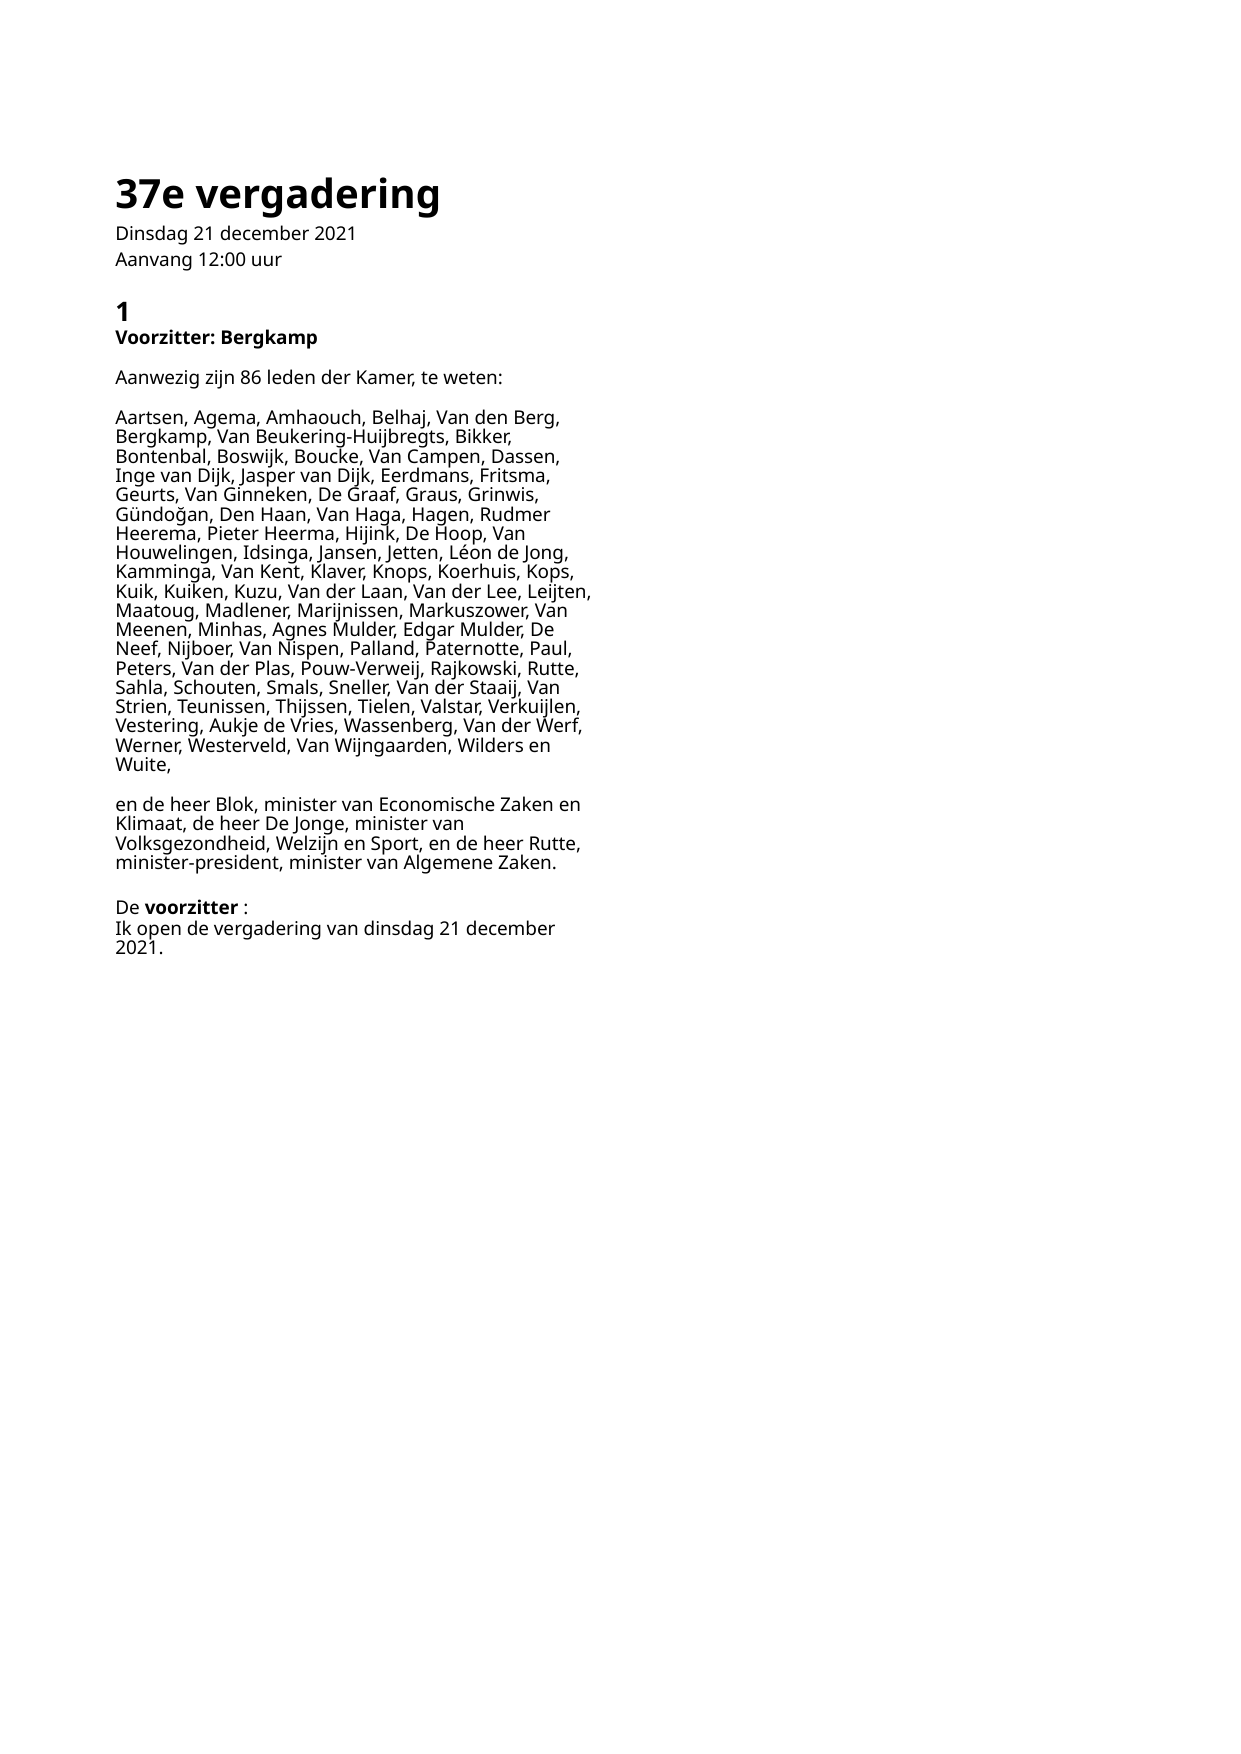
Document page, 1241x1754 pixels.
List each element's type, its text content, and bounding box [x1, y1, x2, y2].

text De voorzitter : [115, 894, 605, 920]
text 37e vergadering [115, 165, 605, 220]
text Aartsen, Agema, Amhaouch, Belhaj, Van den Berg, Bergkamp, Van Beukering-Huijbregts, Bikker, Bontenbal, Boswijk, Boucke, Van Campen, Dassen, Inge van Dijk, Jasper van Dijk, Eerdmans, Fritsma, Geurts, Van Ginneken, De Graaf, Graus, Grinwis, Gündoğan, Den Haan, Van Haga, Hagen, Rudmer Heerema, Pieter Heerma, Hijink, De Hoop, Van Houwelingen, Idsinga, Jansen, Jetten, Léon de Jong, Kamminga, Van Kent, Klaver, Knops, Koerhuis, Kops, Kuik, Kuiken, Kuzu, Van der Laan, Van der Lee, Leijten, Maatoug, Madlener, Marijnissen, Markuszower, Van Meenen, Minhas, Agnes Mulder, Edgar Mulder, De Neef, Nijboer, Van Nispen, Palland, Paternotte, Paul, Peters, Van der Plas, Pouw-Verweij, Rajkowski, Rutte, Sahla, Schouten, Smals, Sneller, Van der Staaij, Van Strien, Teunissen, Thijssen, Tielen, Valstar, Verkuijlen, Vestering, Aukje de Vries, Wassenberg, Van der Werf, Werner, Westerveld, Van Wijngaarden, Wilders en Wuite, [115, 409, 605, 775]
text en de heer Blok, minister van Economische Zaken en Klimaat, de heer De Jonge, minister van Volksgezondheid, Welzijn en Sport, en de heer Rutte, minister-president, minister van Algemene Zaken. [115, 796, 605, 873]
text Aanwezig zijn 86 leden der Kamer, te weten: [115, 369, 605, 388]
text Voorzitter: Bergkamp [115, 329, 605, 348]
text Dinsdag 21 december 2021 [115, 220, 605, 246]
text 1 [115, 292, 605, 329]
text Aanvang 12:00 uur [115, 246, 605, 272]
text Ik open de vergadering van dinsdag 21 december 2021. [115, 920, 605, 958]
